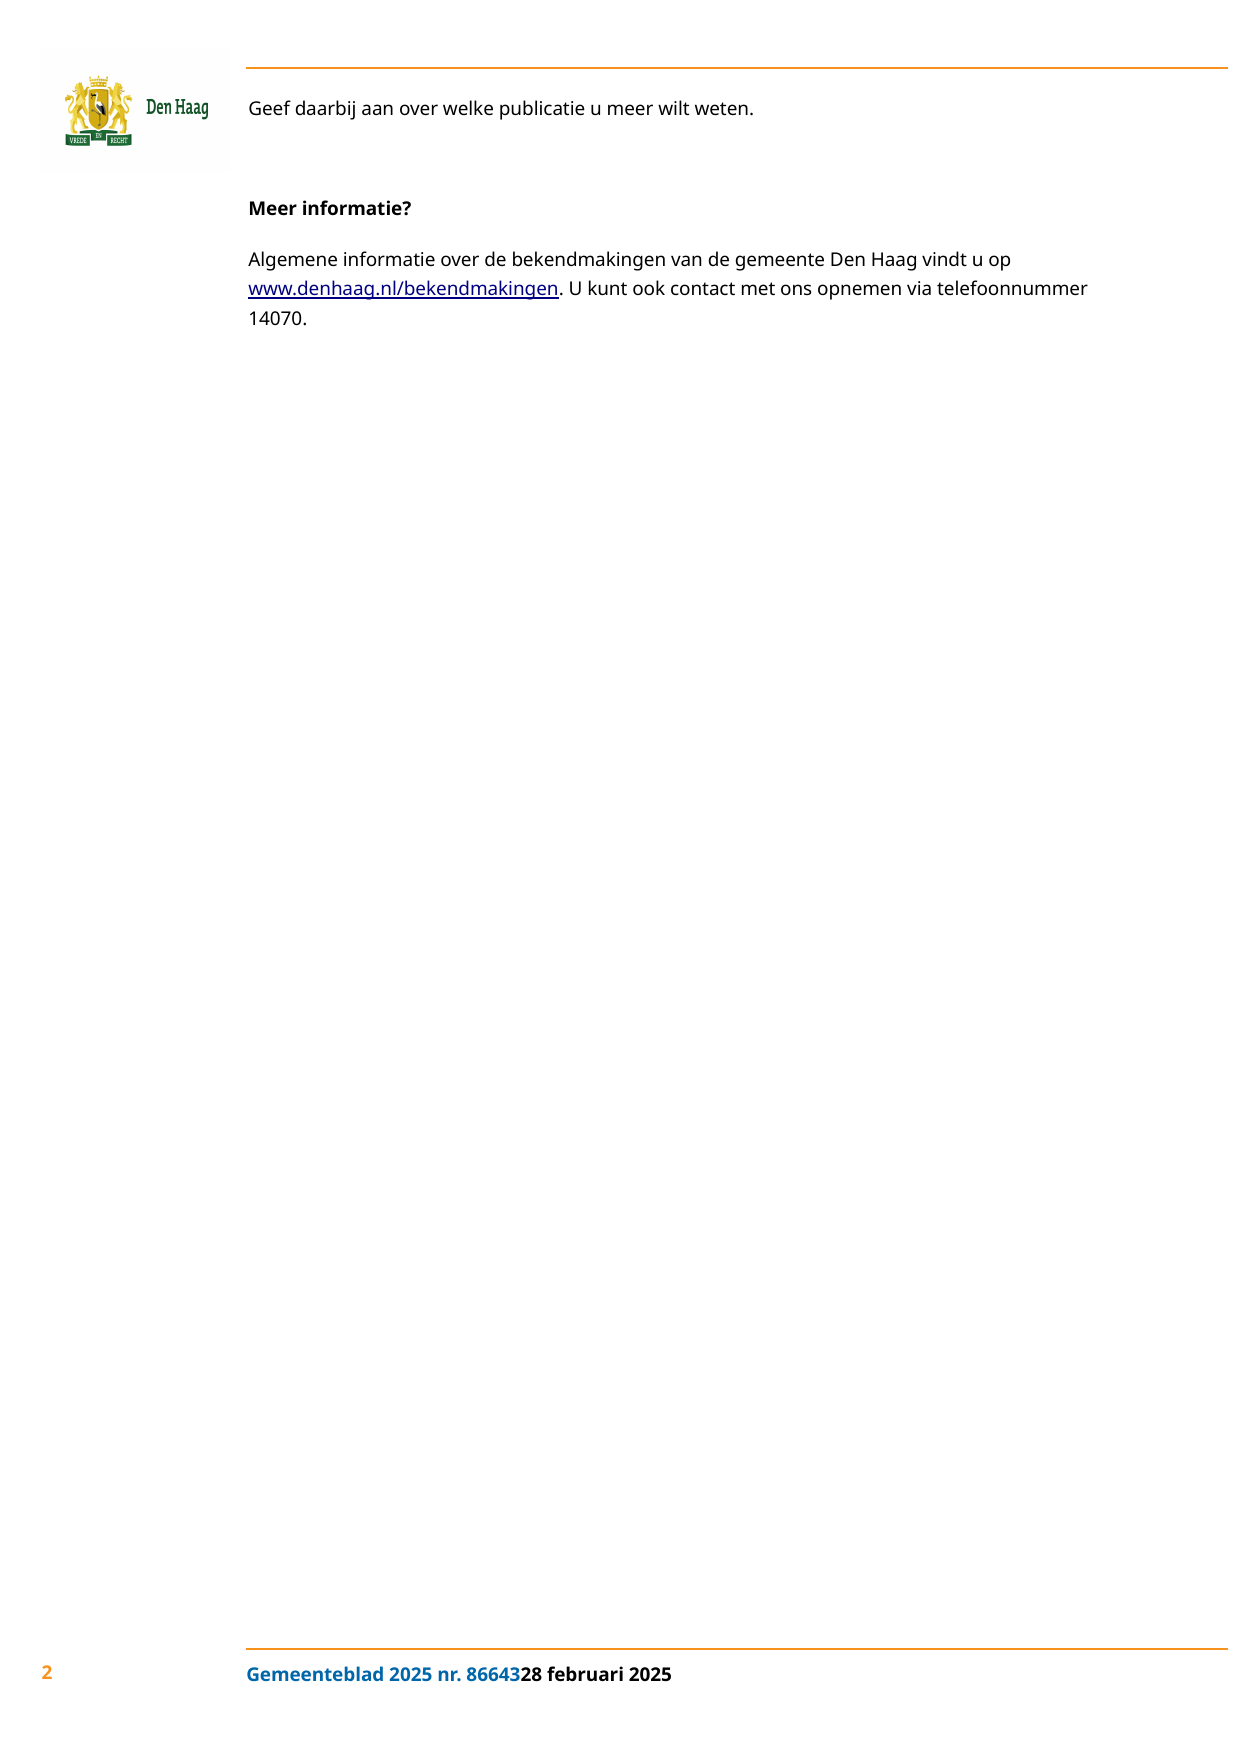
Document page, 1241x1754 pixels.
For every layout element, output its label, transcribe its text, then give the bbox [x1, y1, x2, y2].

text Algemene informatie over de bekendmakingen van de gemeente Den Haag vindt u op www.denhaag.nl/bekendmakingen. U kunt ook contact met ons opnemen via telefoonnummer 14070. [248, 246, 1152, 331]
text Geef daarbij aan over welke publicatie u meer wilt weten. [248, 95, 1152, 121]
picture [41, 47, 231, 172]
text Meer informatie? [248, 196, 1152, 221]
